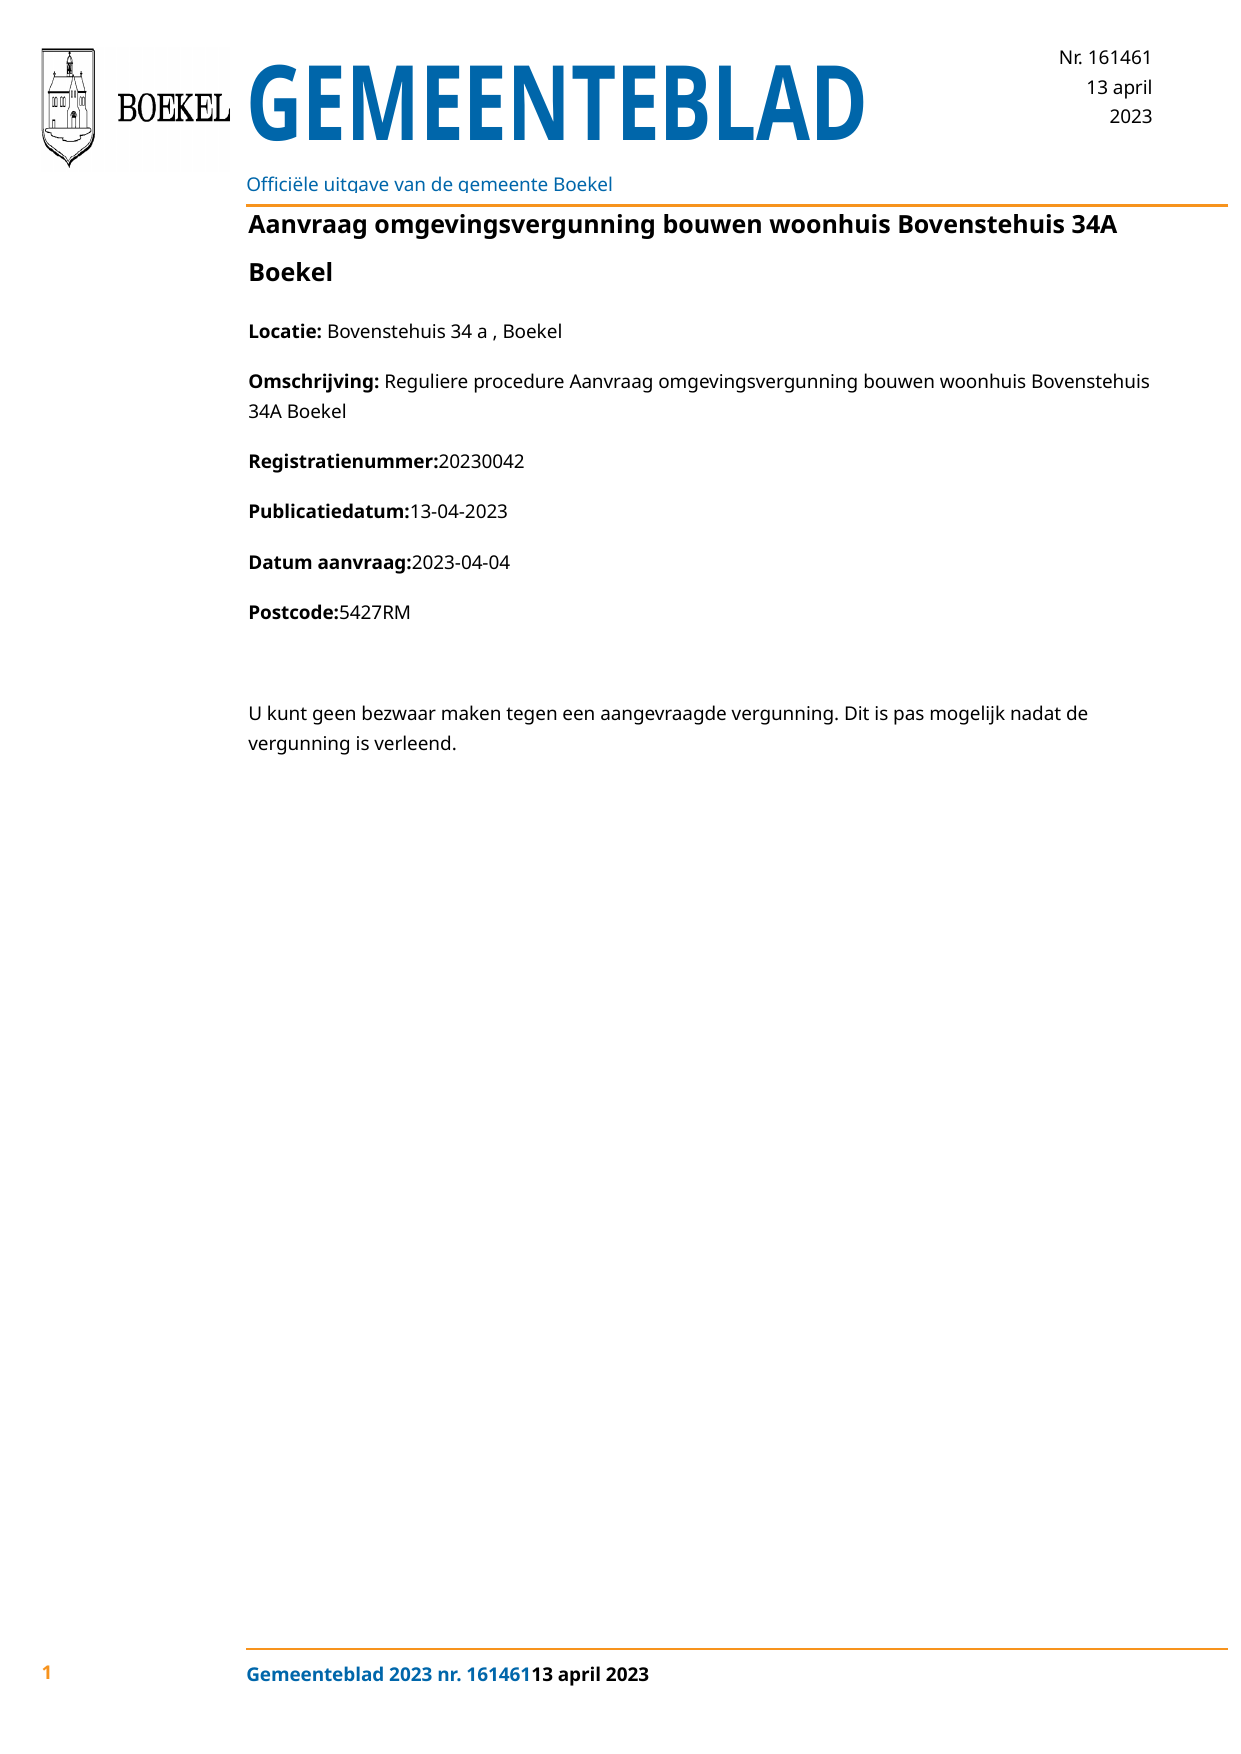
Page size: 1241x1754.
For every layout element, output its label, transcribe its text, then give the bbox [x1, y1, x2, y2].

text Publicatiedatum:13-04-2023 [248, 499, 1152, 524]
text U kunt geen bezwaar maken tegen een aangevraagde vergunning. Dit is pas mogelijk nadat de vergunning is verleend. [248, 700, 1152, 756]
picture [41, 47, 231, 172]
text Aanvraag omgevingsvergunning bouwen woonhuis Bovenstehuis 34A Boekel [248, 207, 1152, 288]
text Registratienummer:20230042 [248, 448, 1152, 474]
text Postcode:5427RM [248, 599, 1152, 625]
text Locatie: Bovenstehuis 34 a , Boekel [248, 318, 1152, 344]
text Omschrijving: Reguliere procedure Aanvraag omgevingsvergunning bouwen woonhuis Bovenstehuis 34A Boekel [248, 368, 1152, 424]
text Datum aanvraag:2023-04-04 [248, 549, 1152, 575]
